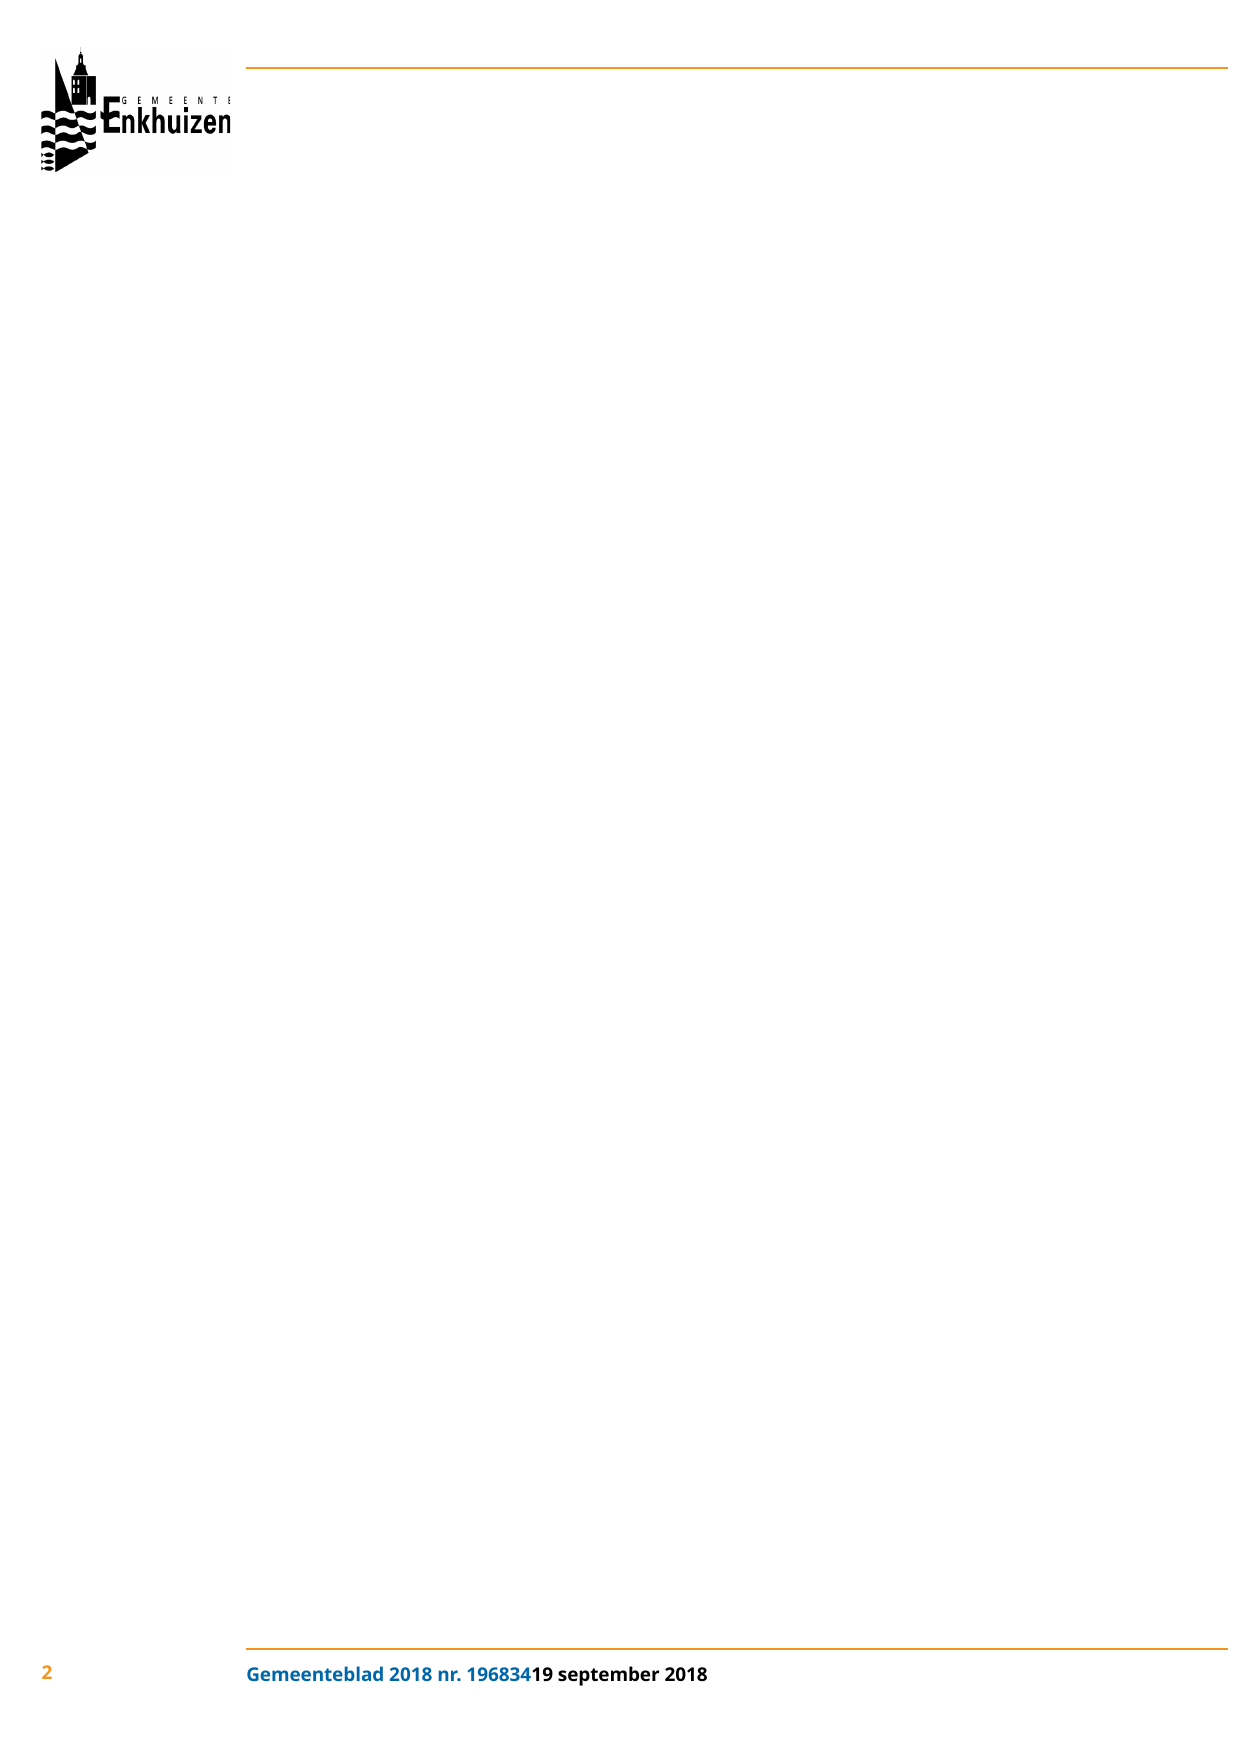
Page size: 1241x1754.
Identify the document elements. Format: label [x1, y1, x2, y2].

picture [41, 47, 231, 172]
